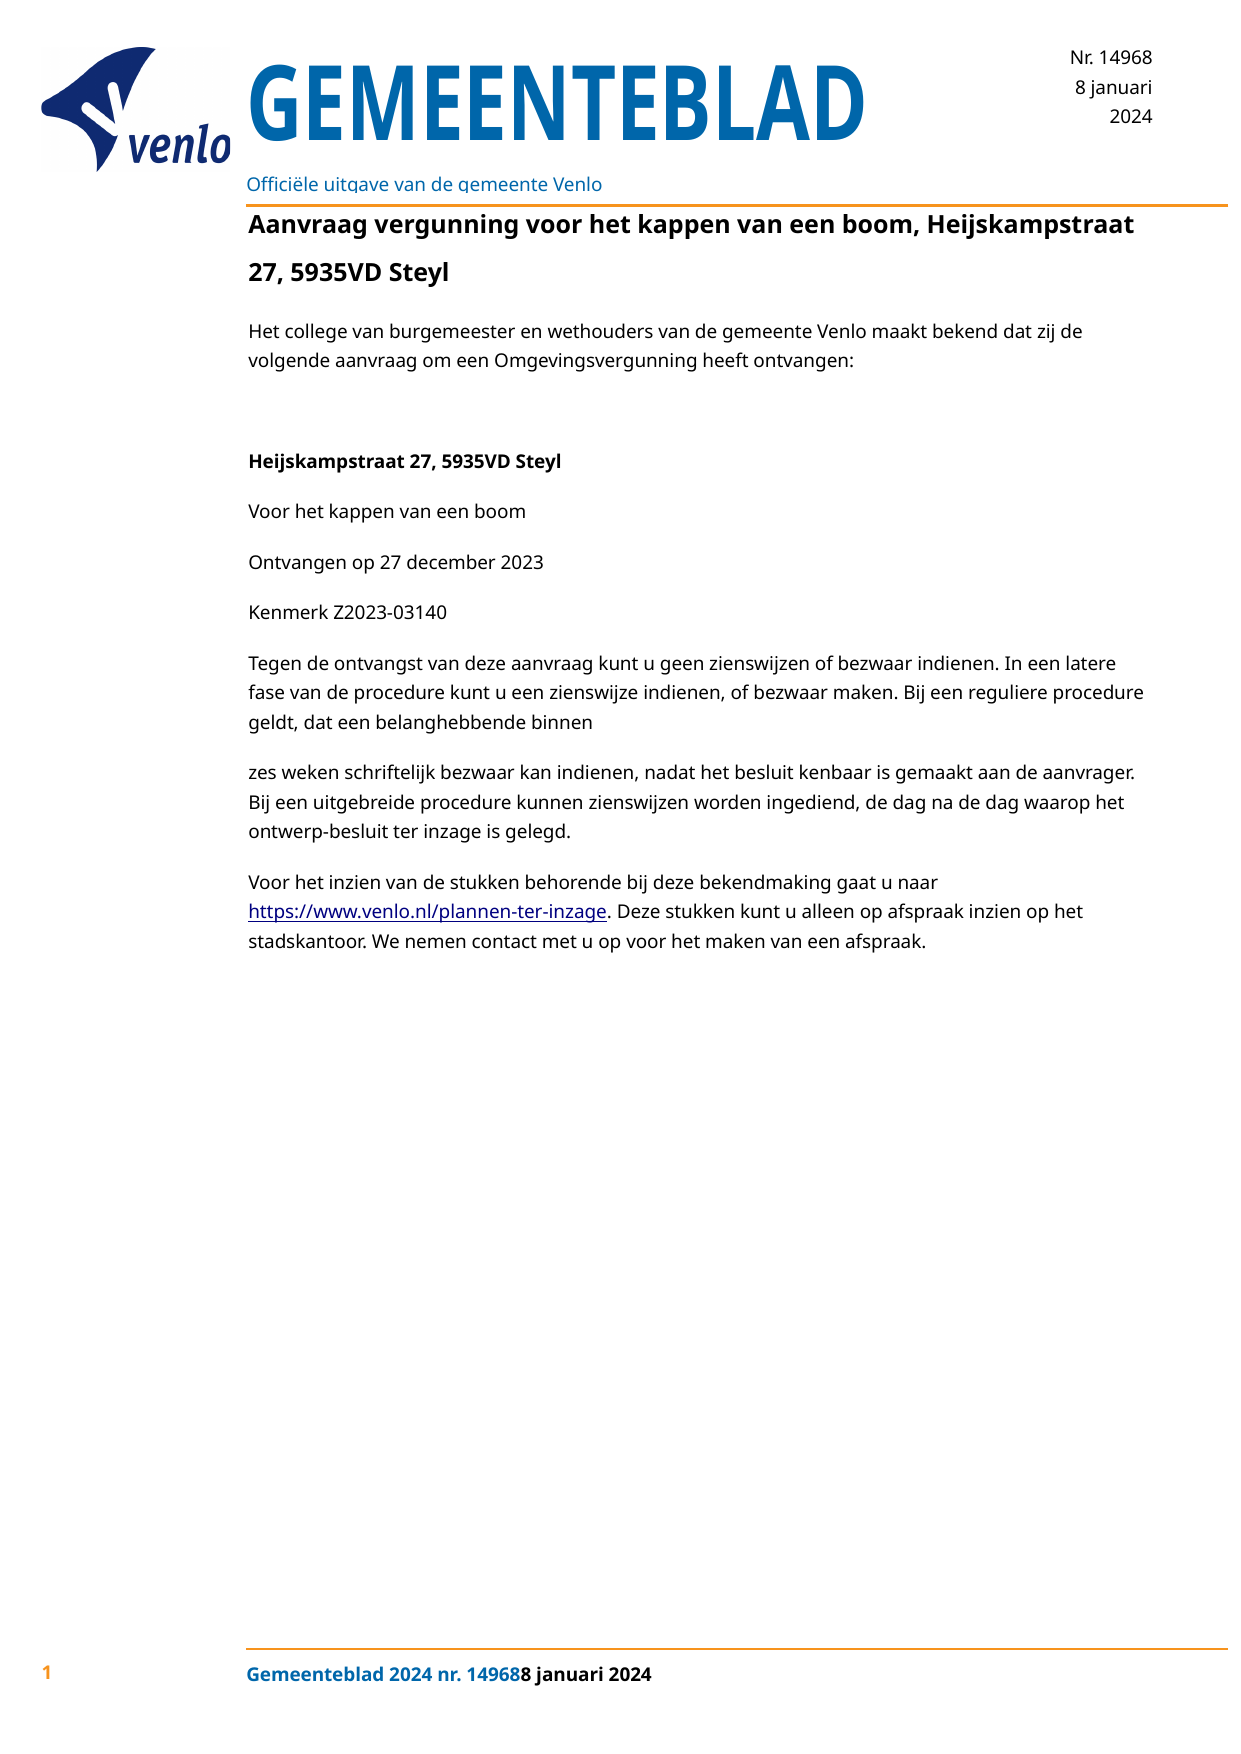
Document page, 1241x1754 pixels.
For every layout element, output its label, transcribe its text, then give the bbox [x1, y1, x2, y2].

text zes weken schriftelijk bezwaar kan indienen, nadat het besluit kenbaar is gemaakt aan de aanvrager. Bij een uitgebreide procedure kunnen zienswijzen worden ingediend, de dag na de dag waarop het ontwerp-besluit ter inzage is gelegd. [248, 759, 1152, 844]
picture [41, 47, 231, 172]
text Kenmerk Z2023-03140 [248, 599, 1152, 625]
text Voor het kappen van een boom [248, 499, 1152, 524]
text Tegen de ontvangst van deze aanvraag kunt u geen zienswijzen of bezwaar indienen. In een latere fase van de procedure kunt u een zienswijze indienen, of bezwaar maken. Bij een reguliere procedure geldt, dat een belanghebbende binnen [248, 650, 1152, 735]
text Aanvraag vergunning voor het kappen van een boom, Heijskampstraat 27, 5935VD Steyl [248, 207, 1152, 288]
text Het college van burgemeester en wethouders van de gemeente Venlo maakt bekend dat zij de volgende aanvraag om een Omgevingsvergunning heeft ontvangen: [248, 318, 1152, 373]
text Voor het inzien van de stukken behorende bij deze bekendmaking gaat u naar https://www.venlo.nl/plannen-ter-inzage. Deze stukken kunt u alleen op afspraak inzien op het stadskantoor. We nemen contact met u op voor het maken van een afspraak. [248, 869, 1152, 954]
text Ontvangen op 27 december 2023 [248, 549, 1152, 575]
text Heijskampstraat 27, 5935VD Steyl [248, 448, 1152, 474]
